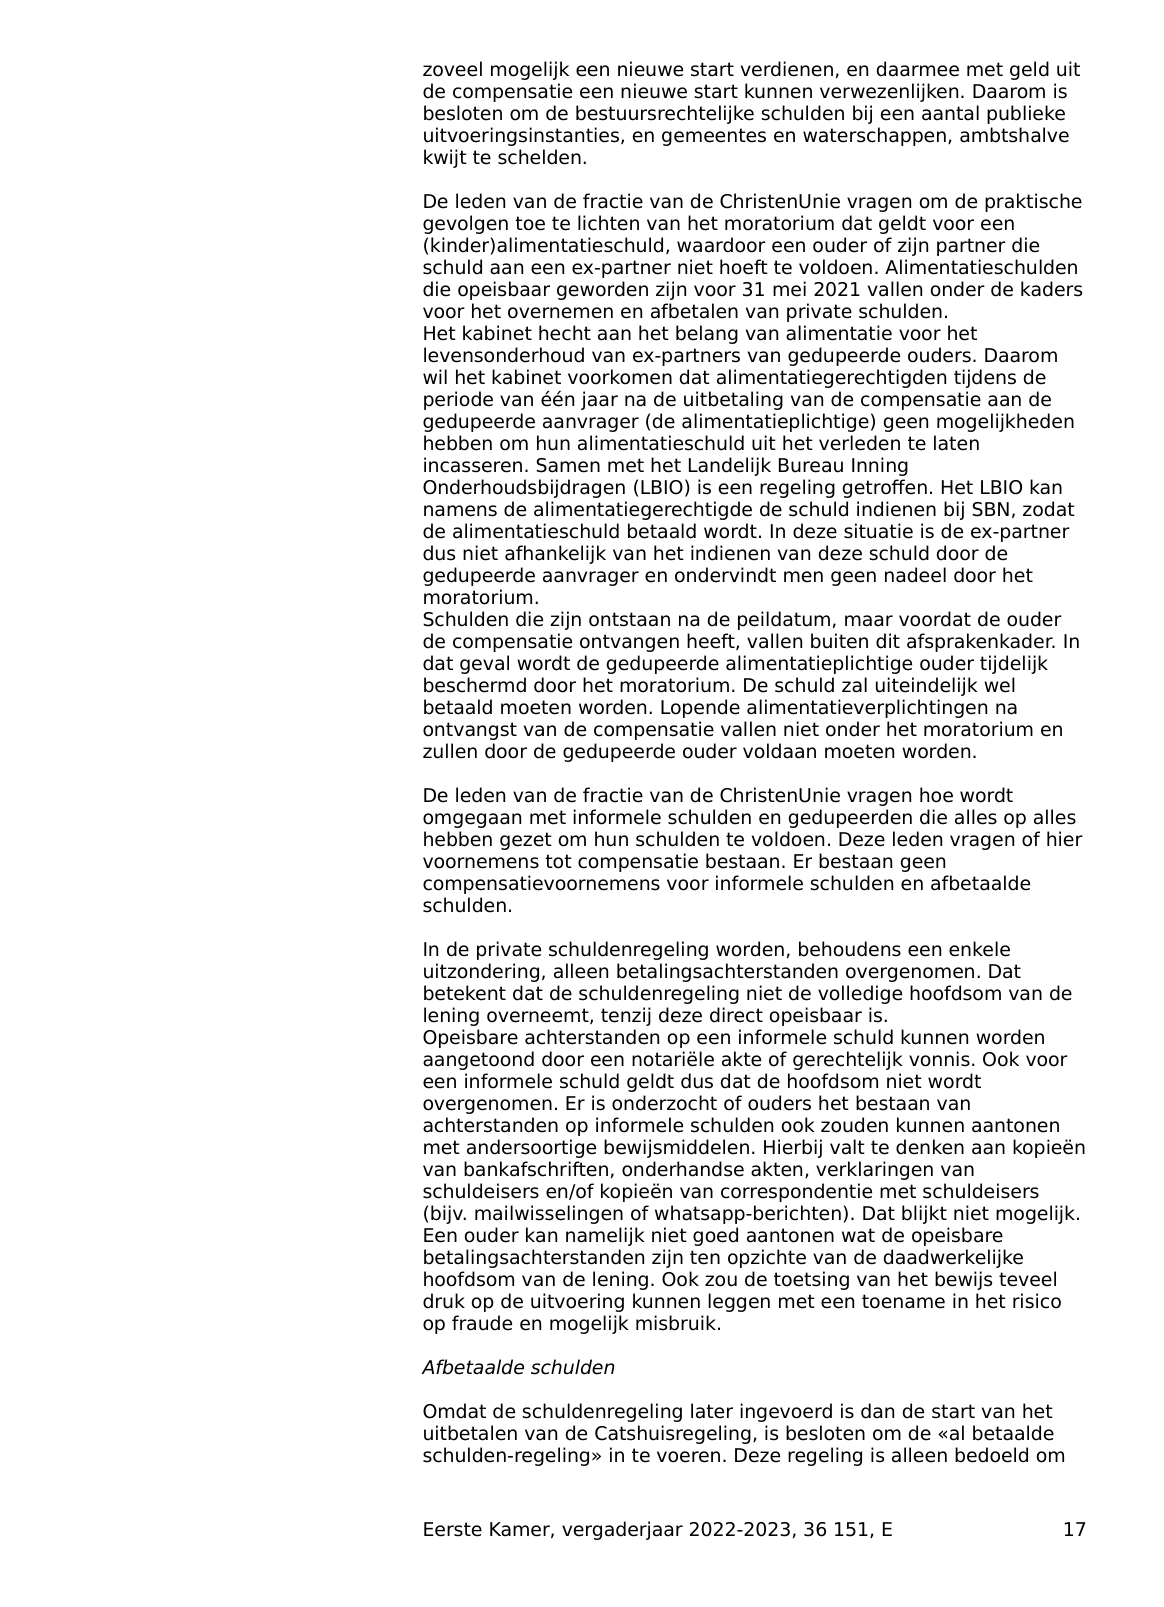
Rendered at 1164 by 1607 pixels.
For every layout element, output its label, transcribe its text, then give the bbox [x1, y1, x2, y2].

text In de private schuldenregeling worden, behoudens een enkele uitzondering, alleen betalingsachterstanden overgenomen. Dat betekent dat de schuldenregeling niet de volledige hoofdsom van de lening overneemt, tenzij deze direct opeisbaar is. [422, 939, 1087, 1027]
text Opeisbare achterstanden op een informele schuld kunnen worden aangetoond door een notariële akte of gerechtelijk vonnis. Ook voor een informele schuld geldt dus dat de hoofdsom niet wordt overgenomen. Er is onderzocht of ouders het bestaan van achterstanden op informele schulden ook zouden kunnen aantonen met andersoortige bewijsmiddelen. Hierbij valt te denken aan kopieën van bankafschriften, onderhandse akten, verklaringen van schuldeisers en/of kopieën van correspondentie met schuldeisers (bijv. mailwisselingen of whatsapp-berichten). Dat blijkt niet mogelijk. Een ouder kan namelijk niet goed aantonen wat de opeisbare betalingsachterstanden zijn ten opzichte van de daadwerkelijke hoofdsom van de lening. Ook zou de toetsing van het bewijs teveel druk op de uitvoering kunnen leggen met een toename in het risico op fraude en mogelijk misbruik. [422, 1027, 1087, 1334]
text Omdat de schuldenregeling later ingevoerd is dan de start van het uitbetalen van de Catshuisregeling, is besloten om de «al betaalde schulden-regeling» in te voeren. Deze regeling is alleen bedoeld om [422, 1401, 1087, 1467]
text Het kabinet hecht aan het belang van alimentatie voor het levensonderhoud van ex-partners van gedupeerde ouders. Daarom wil het kabinet voorkomen dat alimentatiegerechtigden tijdens de periode van één jaar na de uitbetaling van de compensatie aan de gedupeerde aanvrager (de alimentatieplichtige) geen mogelijkheden hebben om hun alimentatieschuld uit het verleden te laten incasseren. Samen met het Landelijk Bureau Inning Onderhoudsbijdragen (LBIO) is een regeling getroffen. Het LBIO kan namens de alimentatiegerechtigde de schuld indienen bij SBN, zodat de alimentatieschuld betaald wordt. In deze situatie is de ex-partner dus niet afhankelijk van het indienen van deze schuld door de gedupeerde aanvrager en ondervindt men geen nadeel door het moratorium. [422, 323, 1087, 609]
text zoveel mogelijk een nieuwe start verdienen, en daarmee met geld uit de compensatie een nieuwe start kunnen verwezenlijken. Daarom is besloten om de bestuursrechtelijke schulden bij een aantal publieke uitvoeringsinstanties, en gemeentes en waterschappen, ambtshalve kwijt te schelden. [422, 59, 1087, 169]
text De leden van de fractie van de ChristenUnie vragen om de praktische gevolgen toe te lichten van het moratorium dat geldt voor een (kinder)alimentatieschuld, waardoor een ouder of zijn partner die schuld aan een ex-partner niet hoeft te voldoen. Alimentatieschulden die opeisbaar geworden zijn voor 31 mei 2021 vallen onder de kaders voor het overnemen en afbetalen van private schulden. [422, 191, 1087, 323]
subtitle Afbetaalde schulden [422, 1357, 1087, 1379]
text Schulden die zijn ontstaan na de peildatum, maar voordat de ouder de compensatie ontvangen heeft, vallen buiten dit afsprakenkader. In dat geval wordt de gedupeerde alimentatieplichtige ouder tijdelijk beschermd door het moratorium. De schuld zal uiteindelijk wel betaald moeten worden. Lopende alimentatieverplichtingen na ontvangst van de compensatie vallen niet onder het moratorium en zullen door de gedupeerde ouder voldaan moeten worden. [422, 609, 1087, 763]
text De leden van de fractie van de ChristenUnie vragen hoe wordt omgegaan met informele schulden en gedupeerden die alles op alles hebben gezet om hun schulden te voldoen. Deze leden vragen of hier voornemens tot compensatie bestaan. Er bestaan geen compensatievoornemens voor informele schulden en afbetaalde schulden. [422, 785, 1087, 917]
